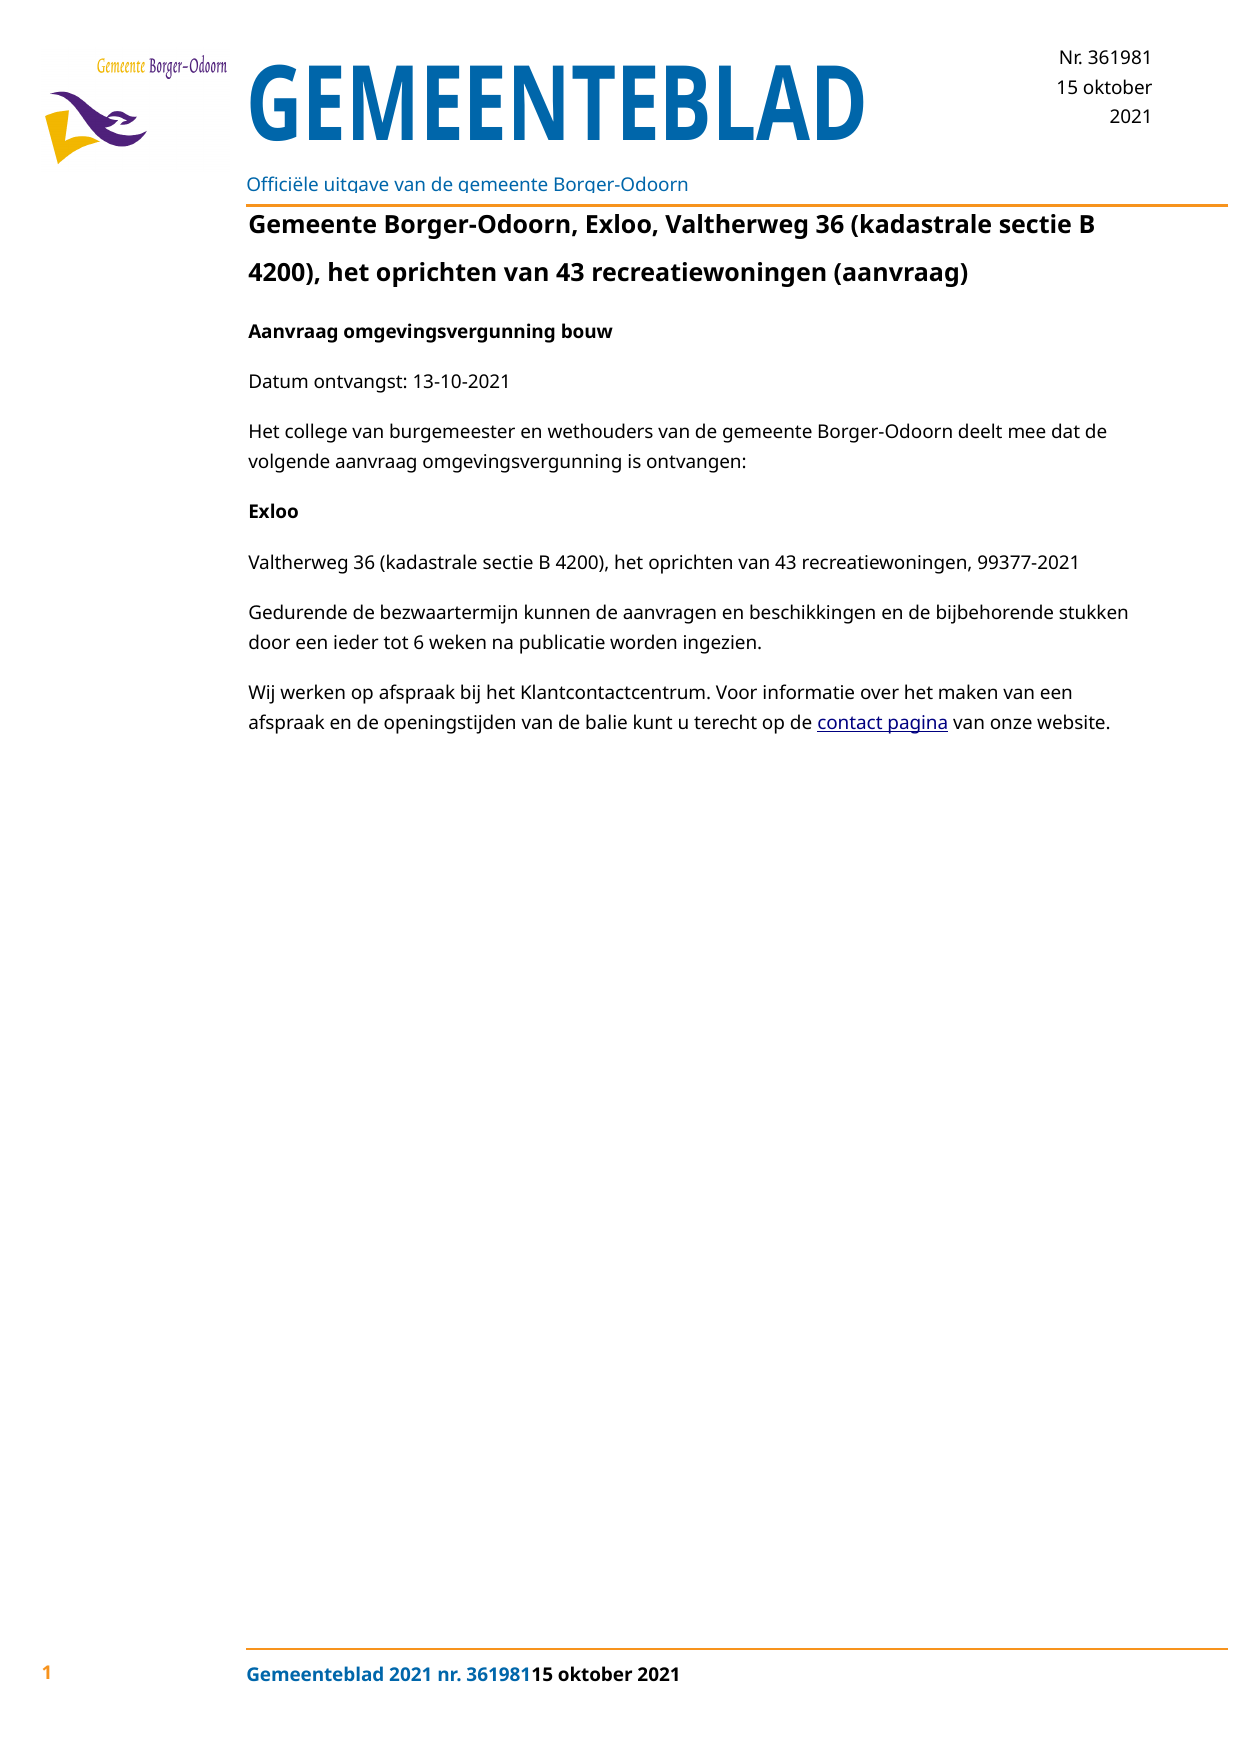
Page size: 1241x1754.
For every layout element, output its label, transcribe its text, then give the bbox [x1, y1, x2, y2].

text Het college van burgemeester en wethouders van de gemeente Borger-Odoorn deelt mee dat de volgende aanvraag omgevingsvergunning is ontvangen: [248, 419, 1152, 474]
text Exloo [248, 499, 1152, 524]
text Datum ontvangst: 13-10-2021 [248, 368, 1152, 394]
text Gemeente Borger-Odoorn, Exloo, Valtherweg 36 (kadastrale sectie B 4200), het oprichten van 43 recreatiewoningen (aanvraag) [248, 207, 1152, 288]
text Aanvraag omgevingsvergunning bouw [248, 318, 1152, 344]
picture [41, 47, 231, 172]
text Wij werken op afspraak bij het Klantcontactcentrum. Voor informatie over het maken van een afspraak en de openingstijden van de balie kunt u terecht op de contact pagina van onze website. [248, 679, 1152, 735]
text Valtherweg 36 (kadastrale sectie B 4200), het oprichten van 43 recreatiewoningen, 99377-2021 [248, 549, 1152, 575]
text Gedurende de bezwaartermijn kunnen de aanvragen en beschikkingen en de bijbehorende stukken door een ieder tot 6 weken na publicatie worden ingezien. [248, 599, 1152, 655]
